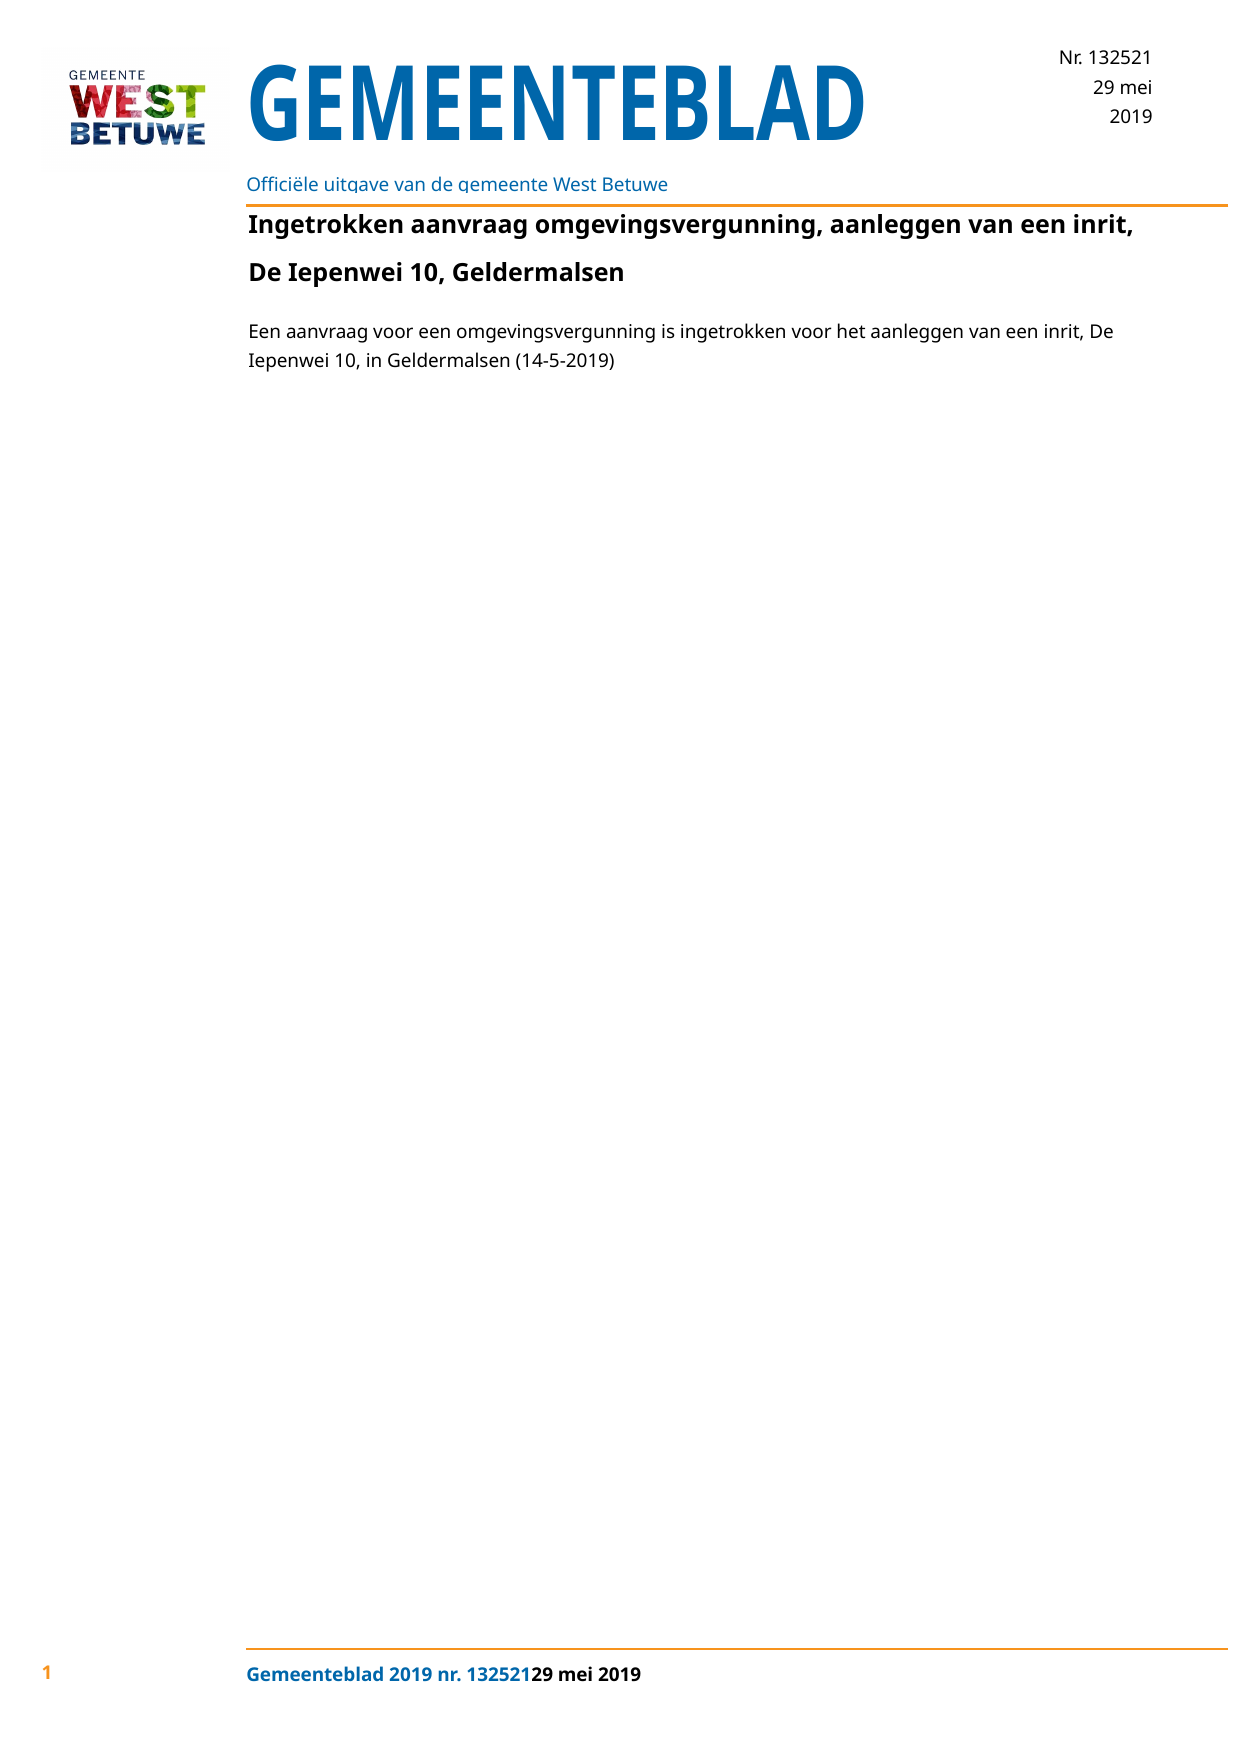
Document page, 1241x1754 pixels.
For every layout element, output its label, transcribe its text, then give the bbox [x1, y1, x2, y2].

picture [41, 47, 231, 172]
text Ingetrokken aanvraag omgevingsvergunning, aanleggen van een inrit, De Iepenwei 10, Geldermalsen [248, 207, 1152, 288]
text Een aanvraag voor een omgevingsvergunning is ingetrokken voor het aanleggen van een inrit, De Iepenwei 10, in Geldermalsen (14-5-2019) [248, 318, 1152, 373]
